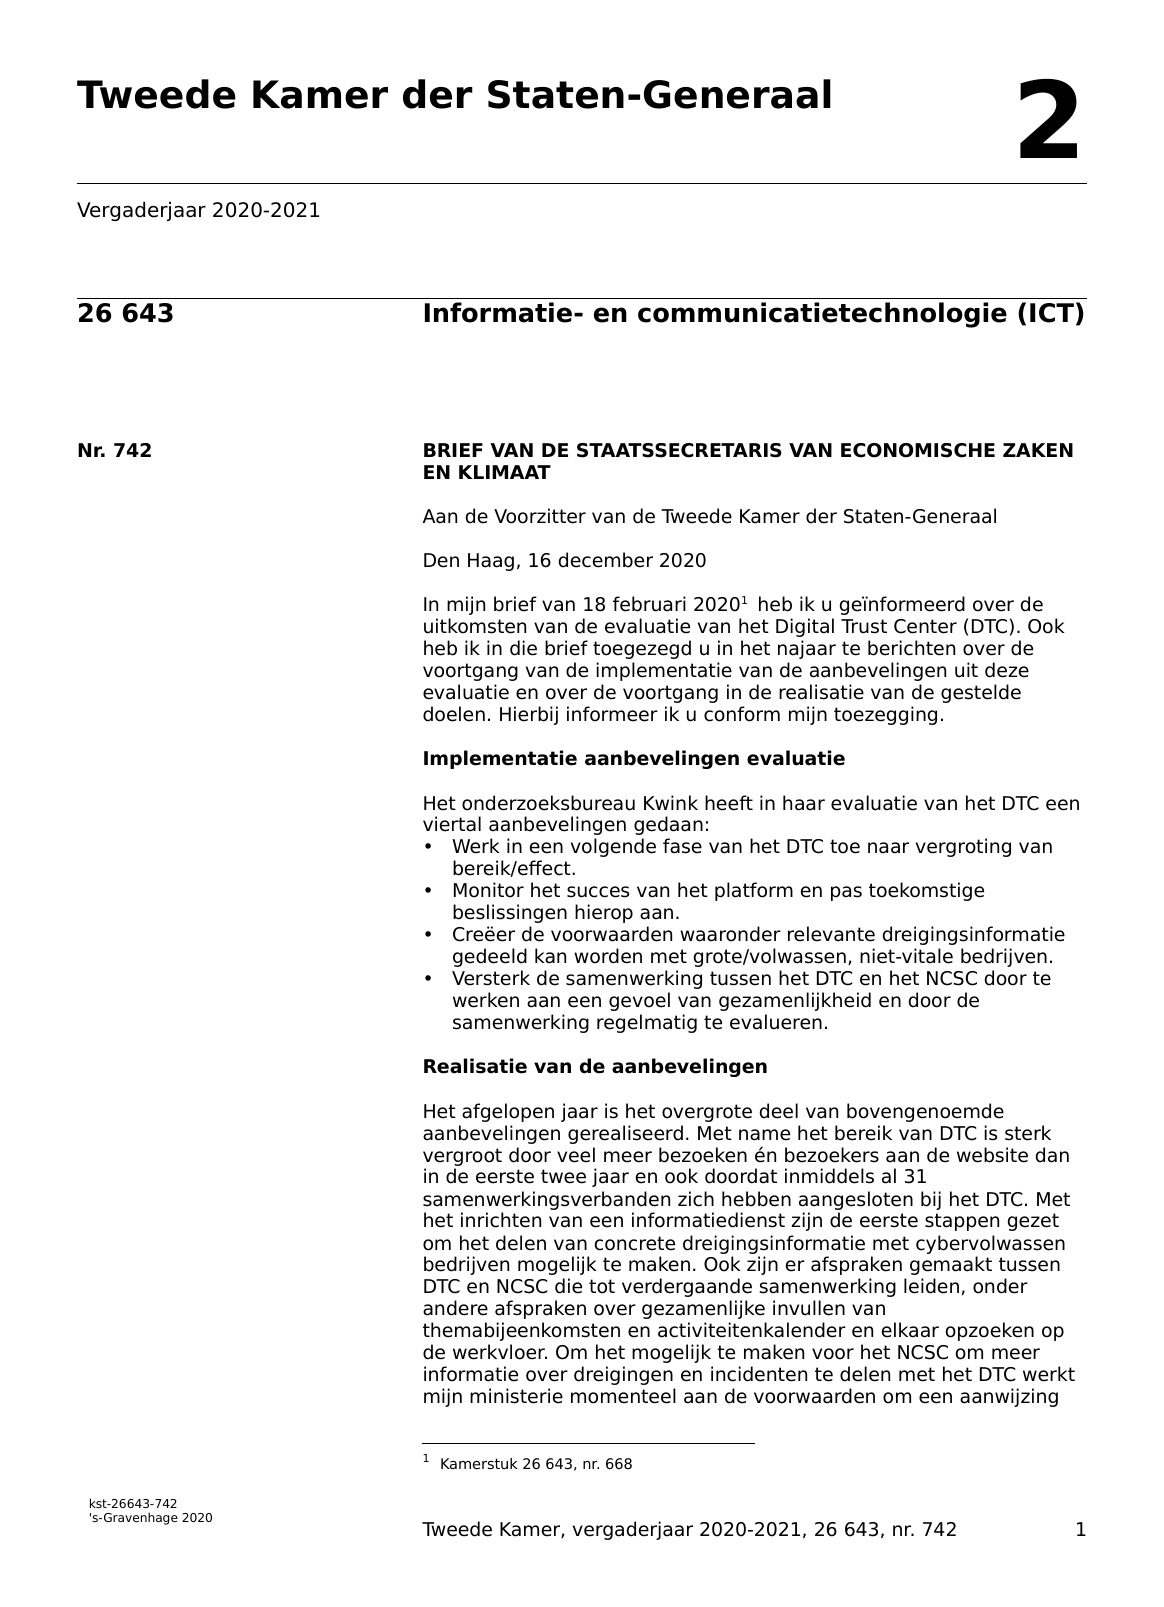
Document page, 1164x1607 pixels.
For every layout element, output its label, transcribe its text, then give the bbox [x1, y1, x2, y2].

text • Werk in een volgende fase van het DTC toe naar vergroting van bereik/effect. [422, 836, 1087, 880]
text Kamerstuk 26 643, nr. 668 [422, 1452, 1087, 1474]
table_header Tweede Kamer der Staten-Generaal [77, 59, 886, 183]
subtitle Implementatie aanbevelingen evaluatie [422, 748, 1087, 770]
subtitle 26 643 Informatie- en communicatietechnologie (ICT) [77, 299, 1087, 329]
table_cell Vergaderjaar 2020-2021 [77, 184, 1087, 298]
subtitle Nr. 742 BRIEF VAN DE STAATSSECRETARIS VAN ECONOMISCHE ZAKEN EN KLIMAAT [77, 440, 1087, 484]
text 's-Gravenhage 2020 [88, 1511, 323, 1525]
text • Monitor het succes van het platform en pas toekomstige beslissingen hierop aan. [422, 880, 1087, 924]
text In mijn brief van 18 februari 2020 heb ik u geïnformeerd over de uitkomsten van de evaluatie van het Digital Trust Center (DTC). Ook heb ik in die brief toegezegd u in het najaar te berichten over de voortgang van de implementatie van de aanbevelingen uit deze evaluatie en over de voortgang in de realisatie van de gestelde doelen. Hierbij informeer ik u conform mijn toezegging. [422, 594, 1087, 726]
text Aan de Voorzitter van de Tweede Kamer der Staten-Generaal [422, 506, 1087, 528]
text kst-26643-742 [88, 1497, 323, 1511]
text Den Haag, 16 december 2020 [422, 550, 1087, 572]
text • Versterk de samenwerking tussen het DTC en het NCSC door te werken aan een gevoel van gezamenlijkheid en door de samenwerking regelmatig te evalueren. [422, 968, 1087, 1034]
text Het onderzoeksbureau Kwink heeft in haar evaluatie van het DTC een viertal aanbevelingen gedaan: [422, 792, 1087, 836]
subtitle Realisatie van de aanbevelingen [422, 1056, 1087, 1078]
text Het afgelopen jaar is het overgrote deel van bovengenoemde aanbevelingen gerealiseerd. Met name het bereik van DTC is sterk vergroot door veel meer bezoeken én bezoekers aan de website dan in de eerste twee jaar en ook doordat inmiddels al 31 samenwerkingsverbanden zich hebben aangesloten bij het DTC. Met het inrichten van een informatiedienst zijn de eerste stappen gezet om het delen van concrete dreigingsinformatie met cybervolwassen bedrijven mogelijk te maken. Ook zijn er afspraken gemaakt tussen DTC en NCSC die tot verdergaande samenwerking leiden, onder andere afspraken over gezamenlijke invullen van themabijeenkomsten en activiteitenkalender en elkaar opzoeken op de werkvloer. Om het mogelijk te maken voor het NCSC om meer informatie over dreigingen en incidenten te delen met het DTC werkt mijn ministerie momenteel aan de voorwaarden om een aanwijzing [422, 1101, 1087, 1408]
table_header 2 [886, 59, 1087, 183]
text • Creëer de voorwaarden waaronder relevante dreigingsinformatie gedeeld kan worden met grote/volwassen, niet-vitale bedrijven. [422, 924, 1087, 968]
